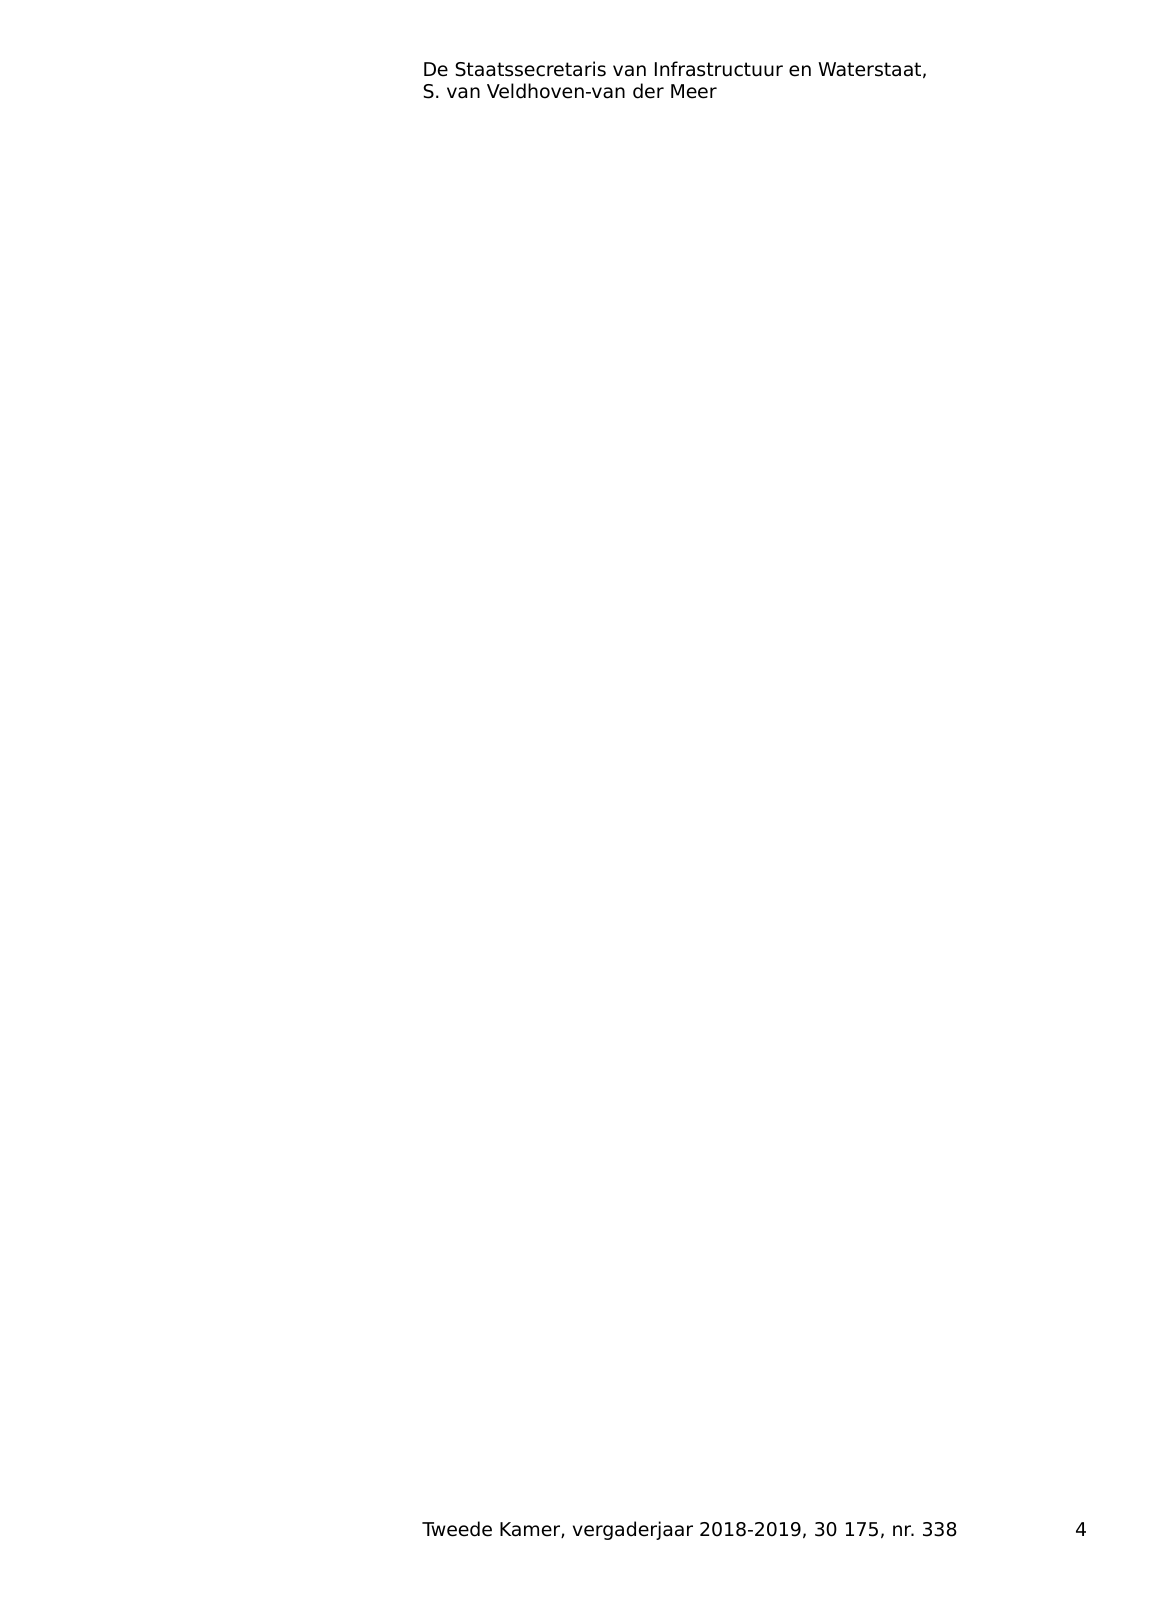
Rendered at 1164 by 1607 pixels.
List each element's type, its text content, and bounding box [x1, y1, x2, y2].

text De Staatssecretaris van Infrastructuur en Waterstaat, S. van Veldhoven-van der Meer [422, 59, 1087, 103]
